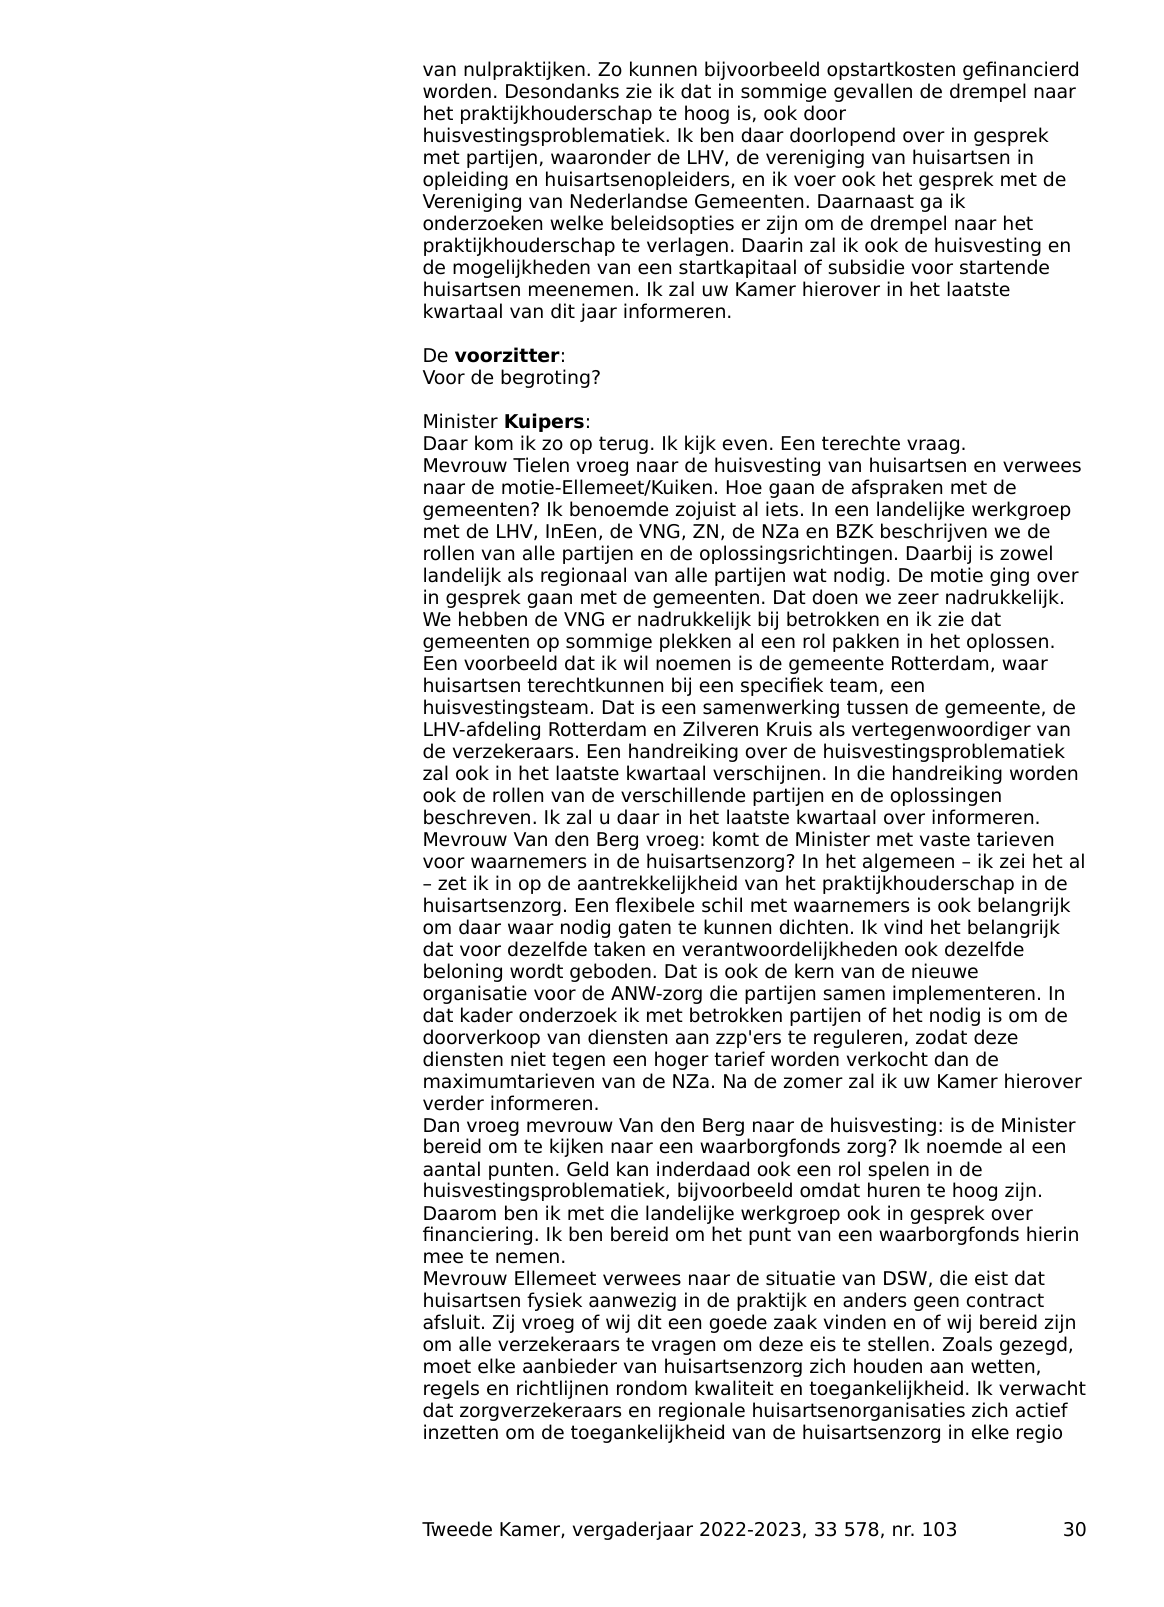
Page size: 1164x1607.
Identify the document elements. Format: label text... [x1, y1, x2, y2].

text Dan vroeg mevrouw Van den Berg naar de huisvesting: is de Minister bereid om te kijken naar een waarborgfonds zorg? Ik noemde al een aantal punten. Geld kan inderdaad ook een rol spelen in de huisvestingsproblematiek, bijvoorbeeld omdat huren te hoog zijn. Daarom ben ik met die landelijke werkgroep ook in gesprek over financiering. Ik ben bereid om het punt van een waarborgfonds hierin mee te nemen. [422, 1114, 1087, 1268]
text Minister Kuipers: [422, 411, 1087, 433]
text Mevrouw Ellemeet verwees naar de situatie van DSW, die eist dat huisartsen fysiek aanwezig in de praktijk en anders geen contract afsluit. Zij vroeg of wij dit een goede zaak vinden en of wij bereid zijn om alle verzekeraars te vragen om deze eis te stellen. Zoals gezegd, moet elke aanbieder van huisartsenzorg zich houden aan wetten, regels en richtlijnen rondom kwaliteit en toegankelijkheid. Ik verwacht dat zorgverzekeraars en regionale huisartsenorganisaties zich actief inzetten om de toegankelijkheid van de huisartsenzorg in elke regio [422, 1268, 1087, 1444]
text Mevrouw Tielen vroeg naar de huisvesting van huisartsen en verwees naar de motie-Ellemeet/Kuiken. Hoe gaan de afspraken met de gemeenten? Ik benoemde zojuist al iets. In een landelijke werkgroep met de LHV, InEen, de VNG, ZN, de NZa en BZK beschrijven we de rollen van alle partijen en de oplossingsrichtingen. Daarbij is zowel landelijk als regionaal van alle partijen wat nodig. De motie ging over in gesprek gaan met de gemeenten. Dat doen we zeer nadrukkelijk. We hebben de VNG er nadrukkelijk bij betrokken en ik zie dat gemeenten op sommige plekken al een rol pakken in het oplossen. Een voorbeeld dat ik wil noemen is de gemeente Rotterdam, waar huisartsen terechtkunnen bij een specifiek team, een huisvestingsteam. Dat is een samenwerking tussen de gemeente, de LHV-afdeling Rotterdam en Zilveren Kruis als vertegenwoordiger van de verzekeraars. Een handreiking over de huisvestingsproblematiek zal ook in het laatste kwartaal verschijnen. In die handreiking worden ook de rollen van de verschillende partijen en de oplossingen beschreven. Ik zal u daar in het laatste kwartaal over informeren. [422, 455, 1087, 829]
text van nulpraktijken. Zo kunnen bijvoorbeeld opstartkosten gefinancierd worden. Desondanks zie ik dat in sommige gevallen de drempel naar het praktijkhouderschap te hoog is, ook door huisvestingsproblematiek. Ik ben daar doorlopend over in gesprek met partijen, waaronder de LHV, de vereniging van huisartsen in opleiding en huisartsenopleiders, en ik voer ook het gesprek met de Vereniging van Nederlandse Gemeenten. Daarnaast ga ik onderzoeken welke beleidsopties er zijn om de drempel naar het praktijkhouderschap te verlagen. Daarin zal ik ook de huisvesting en de mogelijkheden van een startkapitaal of subsidie voor startende huisartsen meenemen. Ik zal uw Kamer hierover in het laatste kwartaal van dit jaar informeren. [422, 59, 1087, 323]
text Daar kom ik zo op terug. Ik kijk even. Een terechte vraag. [422, 433, 1087, 455]
text De voorzitter: [422, 345, 1087, 367]
text Voor de begroting? [422, 367, 1087, 389]
text Mevrouw Van den Berg vroeg: komt de Minister met vaste tarieven voor waarnemers in de huisartsenzorg? In het algemeen – ik zei het al – zet ik in op de aantrekkelijkheid van het praktijkhouderschap in de huisartsenzorg. Een flexibele schil met waarnemers is ook belangrijk om daar waar nodig gaten te kunnen dichten. Ik vind het belangrijk dat voor dezelfde taken en verantwoordelijkheden ook dezelfde beloning wordt geboden. Dat is ook de kern van de nieuwe organisatie voor de ANW-zorg die partijen samen implementeren. In dat kader onderzoek ik met betrokken partijen of het nodig is om de doorverkoop van diensten aan zzp'ers te reguleren, zodat deze diensten niet tegen een hoger tarief worden verkocht dan de maximumtarieven van de NZa. Na de zomer zal ik uw Kamer hierover verder informeren. [422, 829, 1087, 1114]
